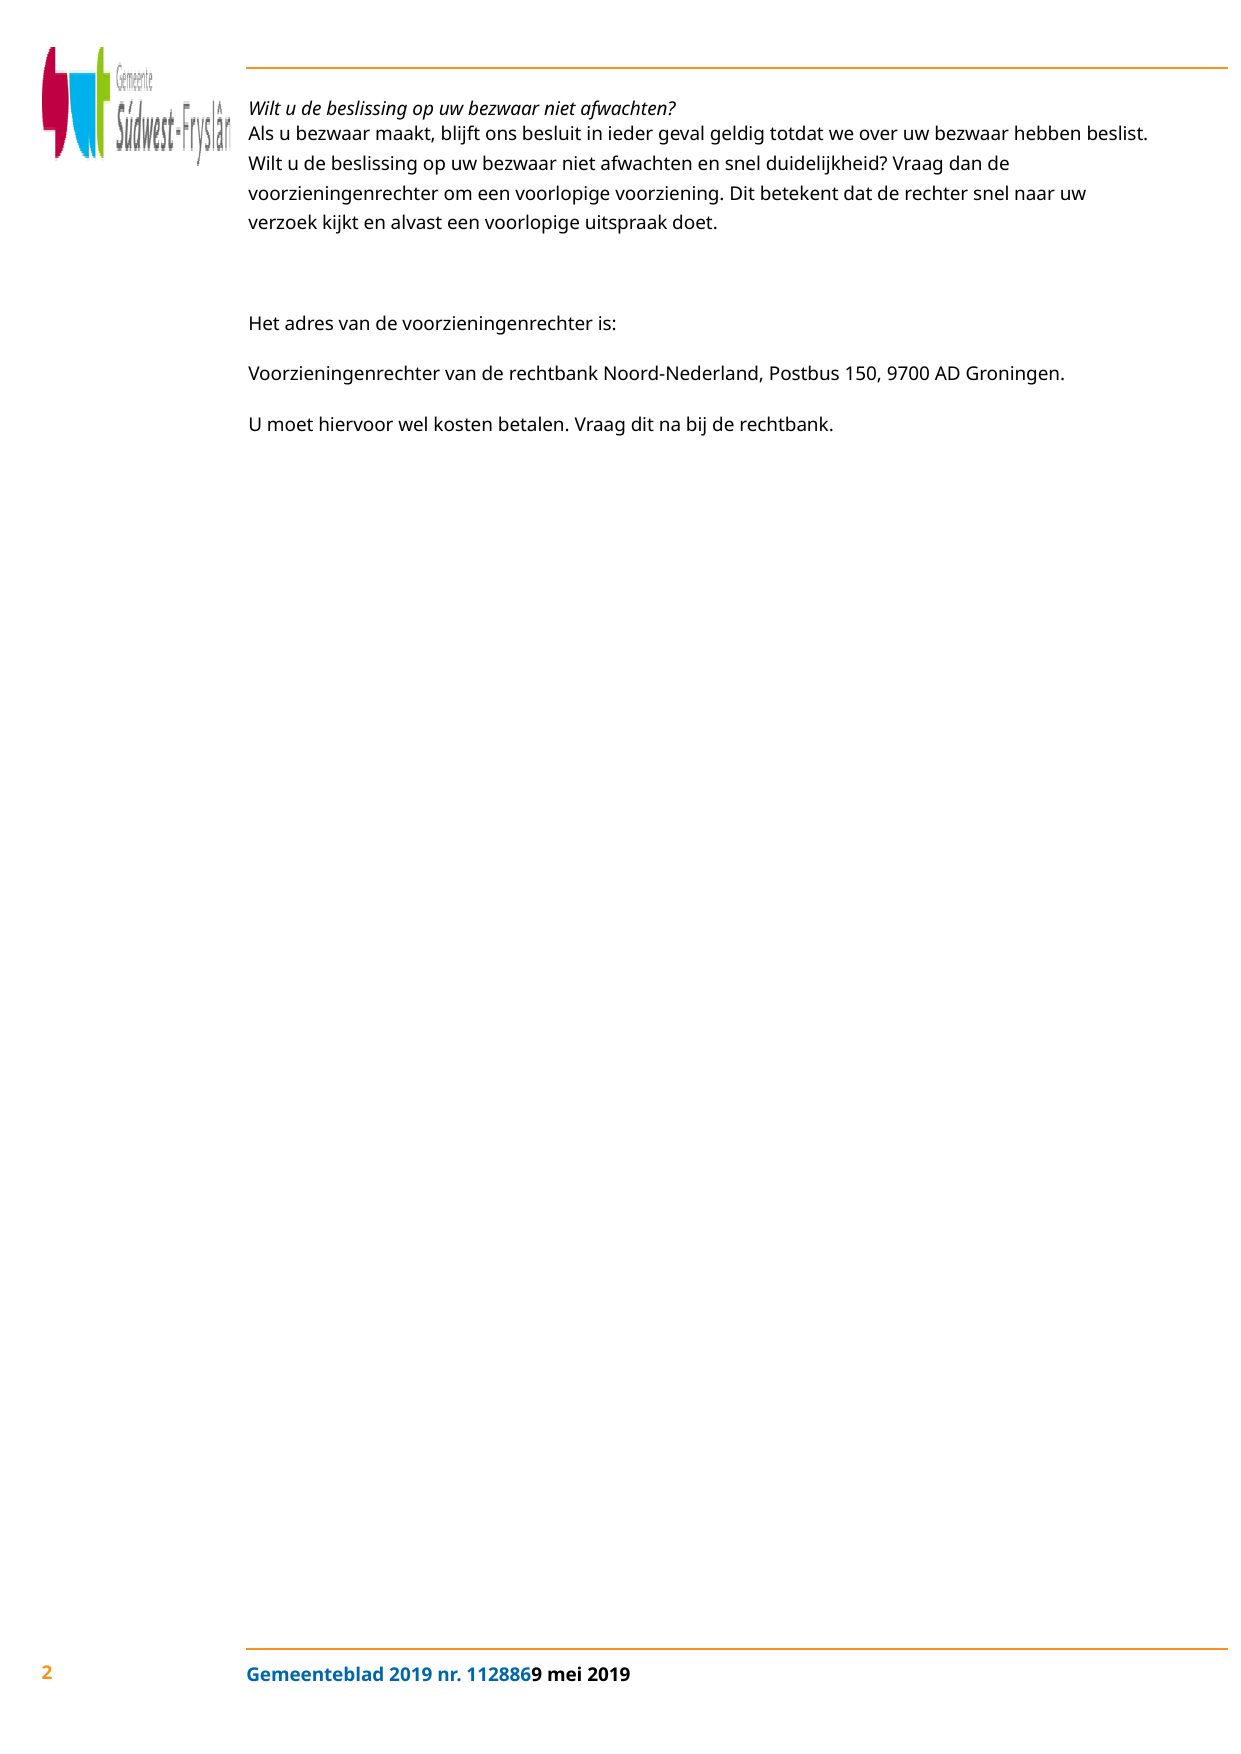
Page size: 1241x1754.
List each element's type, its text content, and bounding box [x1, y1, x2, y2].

text Wilt u de beslissing op uw bezwaar niet afwachten? [248, 95, 1152, 121]
picture [41, 47, 231, 172]
text Als u bezwaar maakt, blijft ons besluit in ieder geval geldig totdat we over uw bezwaar hebben beslist. Wilt u de beslissing op uw bezwaar niet afwachten en snel duidelijkheid? Vraag dan de voorzieningenrechter om een voorlopige voorziening. Dit betekent dat de rechter snel naar uw verzoek kijkt en alvast een voorlopige uitspraak doet. [248, 121, 1152, 235]
text U moet hiervoor wel kosten betalen. Vraag dit na bij de rechtbank. [248, 411, 1152, 437]
text Het adres van de voorzieningenrechter is: [248, 310, 1152, 336]
text Voorzieningenrechter van de rechtbank Noord-Nederland, Postbus 150, 9700 AD Groningen. [248, 361, 1152, 386]
